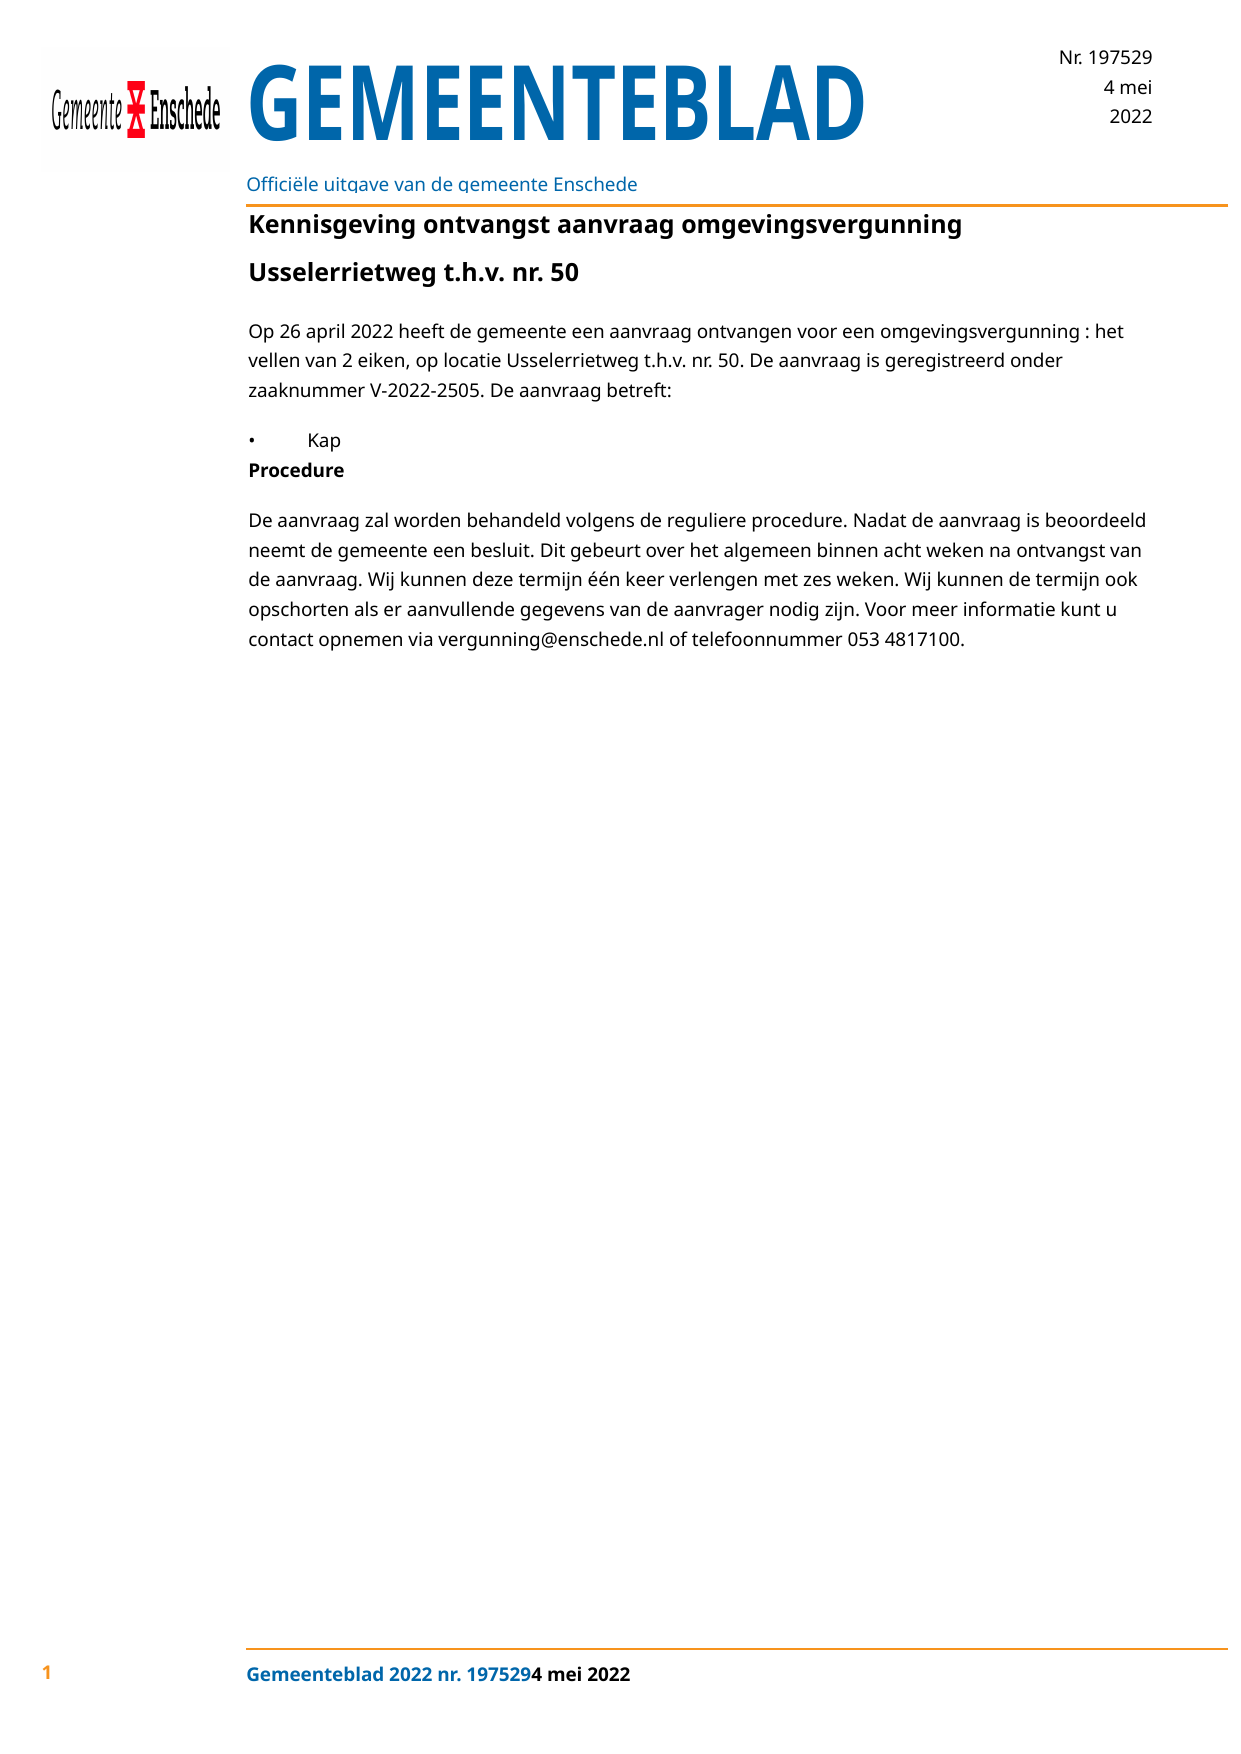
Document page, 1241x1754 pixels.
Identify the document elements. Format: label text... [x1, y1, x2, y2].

text Op 26 april 2022 heeft de gemeente een aanvraag ontvangen voor een omgevingsvergunning : het vellen van 2 eiken, op locatie Usselerrietweg t.h.v. nr. 50. De aanvraag is geregistreerd onder zaaknummer V-2022-2505. De aanvraag betreft: [248, 318, 1152, 403]
text De aanvraag zal worden behandeld volgens de reguliere procedure. Nadat de aanvraag is beoordeeld neemt de gemeente een besluit. Dit gebeurt over het algemeen binnen acht weken na ontvangst van de aanvraag. Wij kunnen deze termijn één keer verlengen met zes weken. Wij kunnen de termijn ook opschorten als er aanvullende gegevens van de aanvrager nodig zijn. Voor meer informatie kunt u contact opnemen via vergunning@enschede.nl of telefoonnummer 053 4817100. [248, 507, 1152, 652]
picture [41, 47, 231, 172]
text Procedure [248, 457, 1152, 483]
list Kap [248, 427, 1152, 453]
text Kennisgeving ontvangst aanvraag omgevingsvergunning Usselerrietweg t.h.v. nr. 50 [248, 207, 1152, 288]
